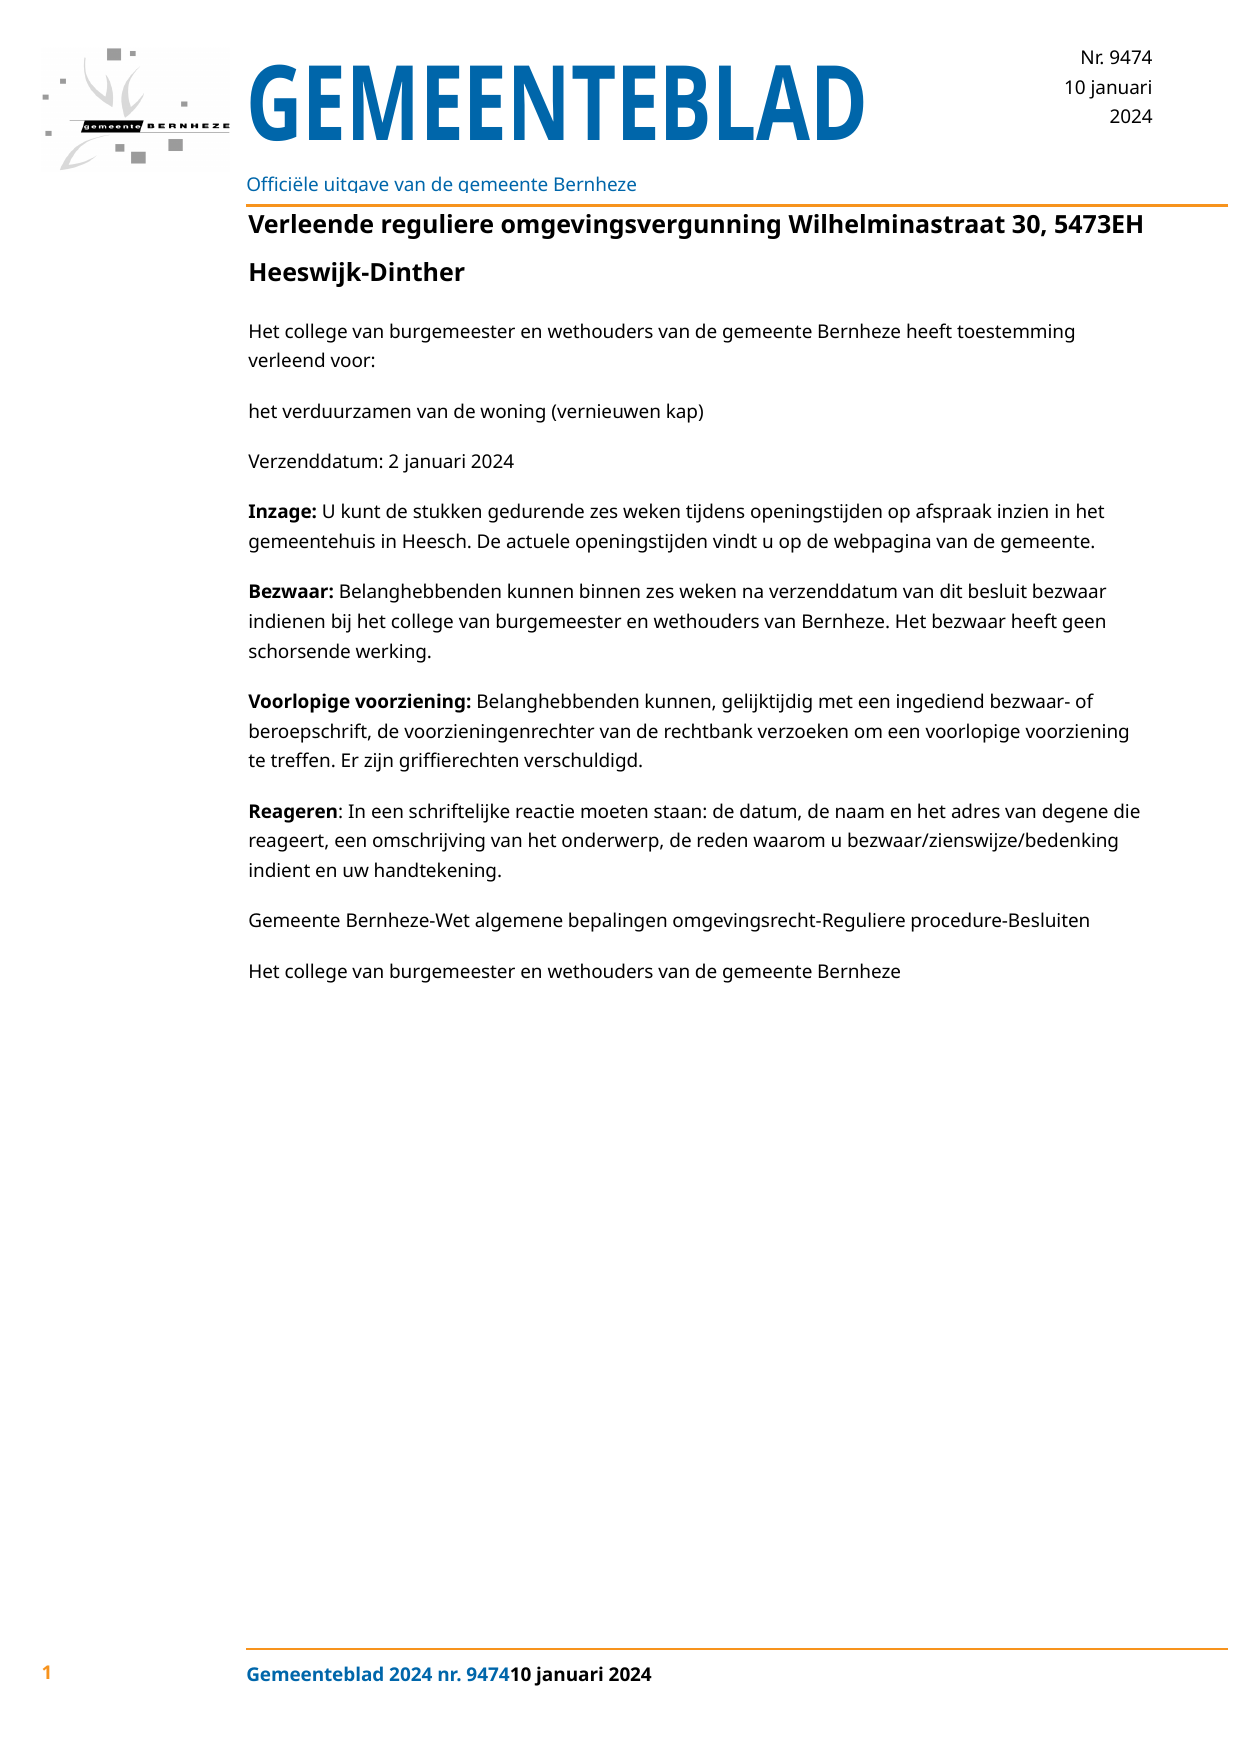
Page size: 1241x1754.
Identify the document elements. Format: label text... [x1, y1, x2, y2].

text Het college van burgemeester en wethouders van de gemeente Bernheze [248, 958, 1152, 984]
text Bezwaar: Belanghebbenden kunnen binnen zes weken na verzenddatum van dit besluit bezwaar indienen bij het college van burgemeester en wethouders van Bernheze. Het bezwaar heeft geen schorsende werking. [248, 579, 1152, 664]
text Verzenddatum: 2 januari 2024 [248, 448, 1152, 474]
text Voorlopige voorziening: Belanghebbenden kunnen, gelijktijdig met een ingediend bezwaar- of beroepschrift, de voorzieningenrechter van de rechtbank verzoeken om een voorlopige voorziening te treffen. Er zijn griffierechten verschuldigd. [248, 688, 1152, 773]
text Gemeente Bernheze-Wet algemene bepalingen omgevingsrecht-Reguliere procedure-Besluiten [248, 907, 1152, 933]
text Inzage: U kunt de stukken gedurende zes weken tijdens openingstijden op afspraak inzien in het gemeentehuis in Heesch. De actuele openingstijden vindt u op de webpagina van de gemeente. [248, 499, 1152, 554]
text Het college van burgemeester en wethouders van de gemeente Bernheze heeft toestemming verleend voor: [248, 318, 1152, 373]
text het verduurzamen van de woning (vernieuwen kap) [248, 398, 1152, 424]
text Verleende reguliere omgevingsvergunning Wilhelminastraat 30, 5473EH Heeswijk-Dinther [248, 207, 1152, 288]
text Reageren: In een schriftelijke reactie moeten staan: de datum, de naam en het adres van degene die reageert, een omschrijving van het onderwerp, de reden waarom u bezwaar/zienswijze/bedenking indient en uw handtekening. [248, 798, 1152, 883]
picture [41, 47, 231, 172]
